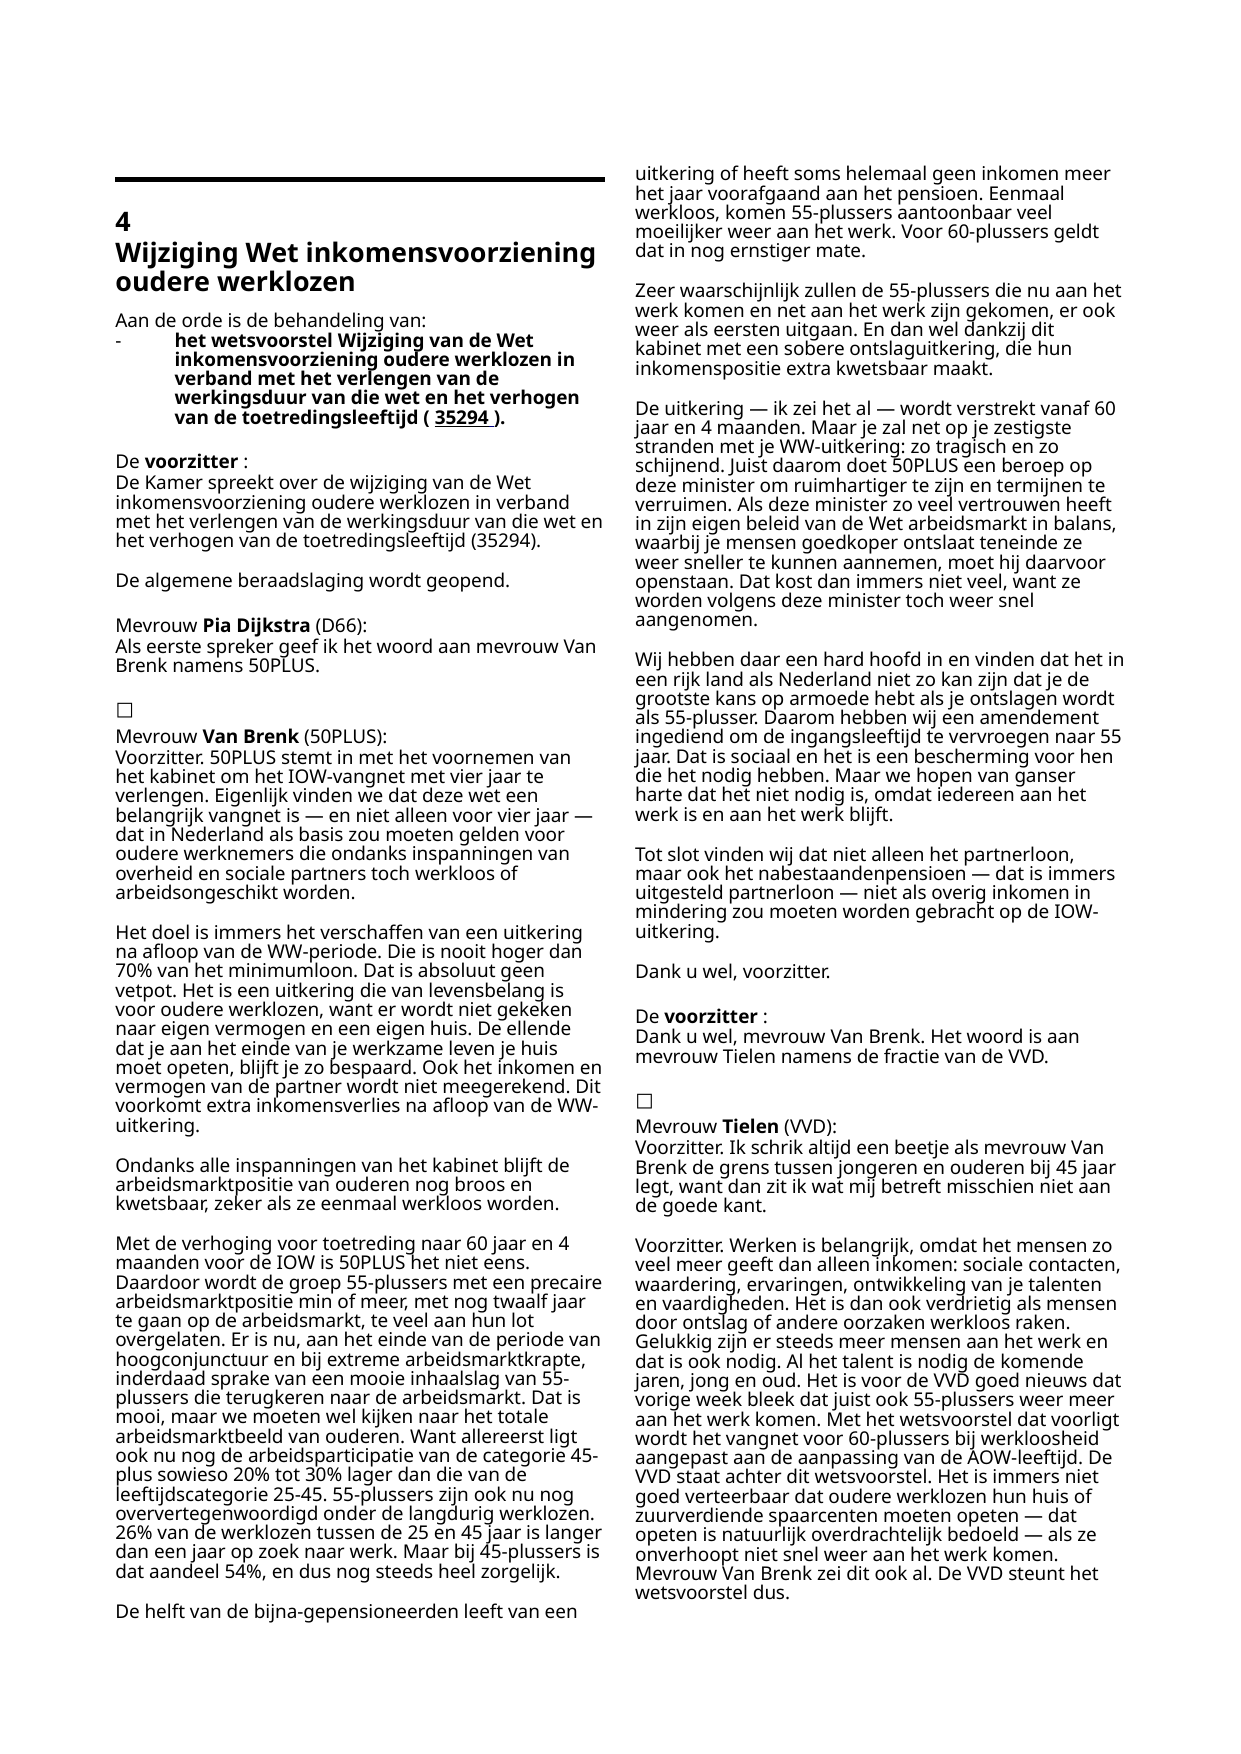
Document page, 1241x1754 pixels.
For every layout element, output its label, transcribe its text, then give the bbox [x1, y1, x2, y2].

text ⬜ [635, 1088, 1125, 1114]
text De Kamer spreekt over de wijziging van de Wet inkomensvoorziening oudere werklozen in verband met het verlengen van de werkingsduur van die wet en het verhogen van de toetredingsleeftijd (35294). [115, 474, 605, 551]
text De voorzitter : [635, 1003, 1125, 1028]
list het wetsvoorstel Wijziging van de Wet inkomensvoorziening oudere werklozen in verband met het verlengen van de werkingsduur van die wet en het verhogen van de toetredingsleeftijd ( 35294 ). [115, 332, 605, 428]
text Tot slot vinden wij dat niet alleen het partnerloon, maar ook het nabestaandenpensioen — dat is immers uitgesteld partnerloon — niet als overig inkomen in mindering zou moeten worden gebracht op de IOW-uitkering. [635, 846, 1125, 942]
text ⬜ [115, 697, 605, 723]
text Zeer waarschijnlijk zullen de 55-plussers die nu aan het werk komen en net aan het werk zijn gekomen, er ook weer als eersten uitgaan. En dan wel dankzij dit kabinet met een sobere ontslaguitkering, die hun inkomenspositie extra kwetsbaar maakt. [635, 282, 1125, 379]
text 4 [115, 203, 605, 239]
text Mevrouw Van Brenk (50PLUS): [115, 723, 605, 749]
text uitkering of heeft soms helemaal geen inkomen meer het jaar voorafgaand aan het pensioen. Eenmaal werkloos, komen 55-plussers aantoonbaar veel moeilijker weer aan het werk. Voor 60-plussers geldt dat in nog ernstiger mate. [635, 165, 1125, 262]
text Mevrouw Tielen (VVD): [635, 1114, 1125, 1139]
text De uitkering — ik zei het al — wordt verstrekt vanaf 60 jaar en 4 maanden. Maar je zal net op je zestigste stranden met je WW-uitkering: zo tragisch en zo schijnend. Juist daarom doet 50PLUS een beroep op deze minister om ruimhartiger te zijn en termijnen te verruimen. Als deze minister zo veel vertrouwen heeft in zijn eigen beleid van de Wet arbeidsmarkt in balans, waarbij je mensen goedkoper ontslaat teneinde ze weer sneller te kunnen aannemen, moet hij daarvoor openstaan. Dat kost dan immers niet veel, want ze worden volgens deze minister toch weer snel aangenomen. [635, 399, 1125, 631]
text De voorzitter : [115, 449, 605, 474]
text Wijziging Wet inkomensvoorziening oudere werklozen [115, 239, 605, 312]
text De helft van de bijna-gepensioneerden leeft van een [115, 1603, 605, 1622]
text Voorzitter. 50PLUS stemt in met het voornemen van het kabinet om het IOW-vangnet met vier jaar te verlengen. Eigenlijk vinden we dat deze wet een belangrijk vangnet is — en niet alleen voor vier jaar — dat in Nederland als basis zou moeten gelden voor oudere werknemers die ondanks inspanningen van overheid en sociale partners toch werkloos of arbeidsongeschikt worden. [115, 749, 605, 903]
text Met de verhoging voor toetreding naar 60 jaar en 4 maanden voor de IOW is 50PLUS het niet eens. Daardoor wordt de groep 55-plussers met een precaire arbeidsmarktpositie min of meer, met nog twaalf jaar te gaan op de arbeidsmarkt, te veel aan hun lot overgelaten. Er is nu, aan het einde van de periode van hoogconjunctuur en bij extreme arbeidsmarktkrapte, inderdaad sprake van een mooie inhaalslag van 55-plussers die terugkeren naar de arbeidsmarkt. Dat is mooi, maar we moeten wel kijken naar het totale arbeidsmarktbeeld van ouderen. Want allereerst ligt ook nu nog de arbeidsparticipatie van de categorie 45-plus sowieso 20% tot 30% lager dan die van de leeftijdscategorie 25-45. 55-plussers zijn ook nu nog oververtegenwoordigd onder de langdurig werklozen. 26% van de werklozen tussen de 25 en 45 jaar is langer dan een jaar op zoek naar werk. Maar bij 45-plussers is dat aandeel 54%, en dus nog steeds heel zorgelijk. [115, 1235, 605, 1582]
text Ondanks alle inspanningen van het kabinet blijft de arbeidsmarktpositie van ouderen nog broos en kwetsbaar, zeker als ze eenmaal werkloos worden. [115, 1157, 605, 1214]
text Dank u wel, voorzitter. [635, 963, 1125, 982]
text Als eerste spreker geef ik het woord aan mevrouw Van Brenk namens 50PLUS. [115, 638, 605, 677]
text Voorzitter. Ik schrik altijd een beetje als mevrouw Van Brenk de grens tussen jongeren en ouderen bij 45 jaar legt, want dan zit ik wat mij betreft misschien niet aan de goede kant. [635, 1139, 1125, 1216]
text Mevrouw Pia Dijkstra (D66): [115, 612, 605, 638]
text De algemene beraadslaging wordt geopend. [115, 572, 605, 592]
text Aan de orde is de behandeling van: [115, 312, 605, 332]
text Wij hebben daar een hard hoofd in en vinden dat het in een rijk land als Nederland niet zo kan zijn dat je de grootste kans op armoede hebt als je ontslagen wordt als 55-plusser. Daarom hebben wij een amendement ingediend om de ingangsleeftijd te vervroegen naar 55 jaar. Dat is sociaal en het is een bescherming voor hen die het nodig hebben. Maar we hopen van ganser harte dat het niet nodig is, omdat iedereen aan het werk is en aan het werk blijft. [635, 651, 1125, 825]
text Dank u wel, mevrouw Van Brenk. Het woord is aan mevrouw Tielen namens de fractie van de VVD. [635, 1028, 1125, 1067]
text Voorzitter. Werken is belangrijk, omdat het mensen zo veel meer geeft dan alleen inkomen: sociale contacten, waardering, ervaringen, ontwikkeling van je talenten en vaardigheden. Het is dan ook verdrietig als mensen door ontslag of andere oorzaken werkloos raken. Gelukkig zijn er steeds meer mensen aan het werk en dat is ook nodig. Al het talent is nodig de komende jaren, jong en oud. Het is voor de VVD goed nieuws dat vorige week bleek dat juist ook 55-plussers weer meer aan het werk komen. Met het wetsvoorstel dat voorligt wordt het vangnet voor 60-plussers bij werkloosheid aangepast aan de aanpassing van de AOW-leeftijd. De VVD staat achter dit wetsvoorstel. Het is immers niet goed verteerbaar dat oudere werklozen hun huis of zuurverdiende spaarcenten moeten opeten — dat opeten is natuurlijk overdrachtelijk bedoeld — als ze onverhoopt niet snel weer aan het werk komen. Mevrouw Van Brenk zei dit ook al. De VVD steunt het wetsvoorstel dus. [635, 1237, 1125, 1603]
text Het doel is immers het verschaffen van een uitkering na afloop van de WW-periode. Die is nooit hoger dan 70% van het minimumloon. Dat is absoluut geen vetpot. Het is een uitkering die van levensbelang is voor oudere werklozen, want er wordt niet gekeken naar eigen vermogen en een eigen huis. De ellende dat je aan het einde van je werkzame leven je huis moet opeten, blijft je zo bespaard. Ook het inkomen en vermogen van de partner wordt niet meegerekend. Dit voorkomt extra inkomensverlies na afloop van de WW-uitkering. [115, 924, 605, 1136]
